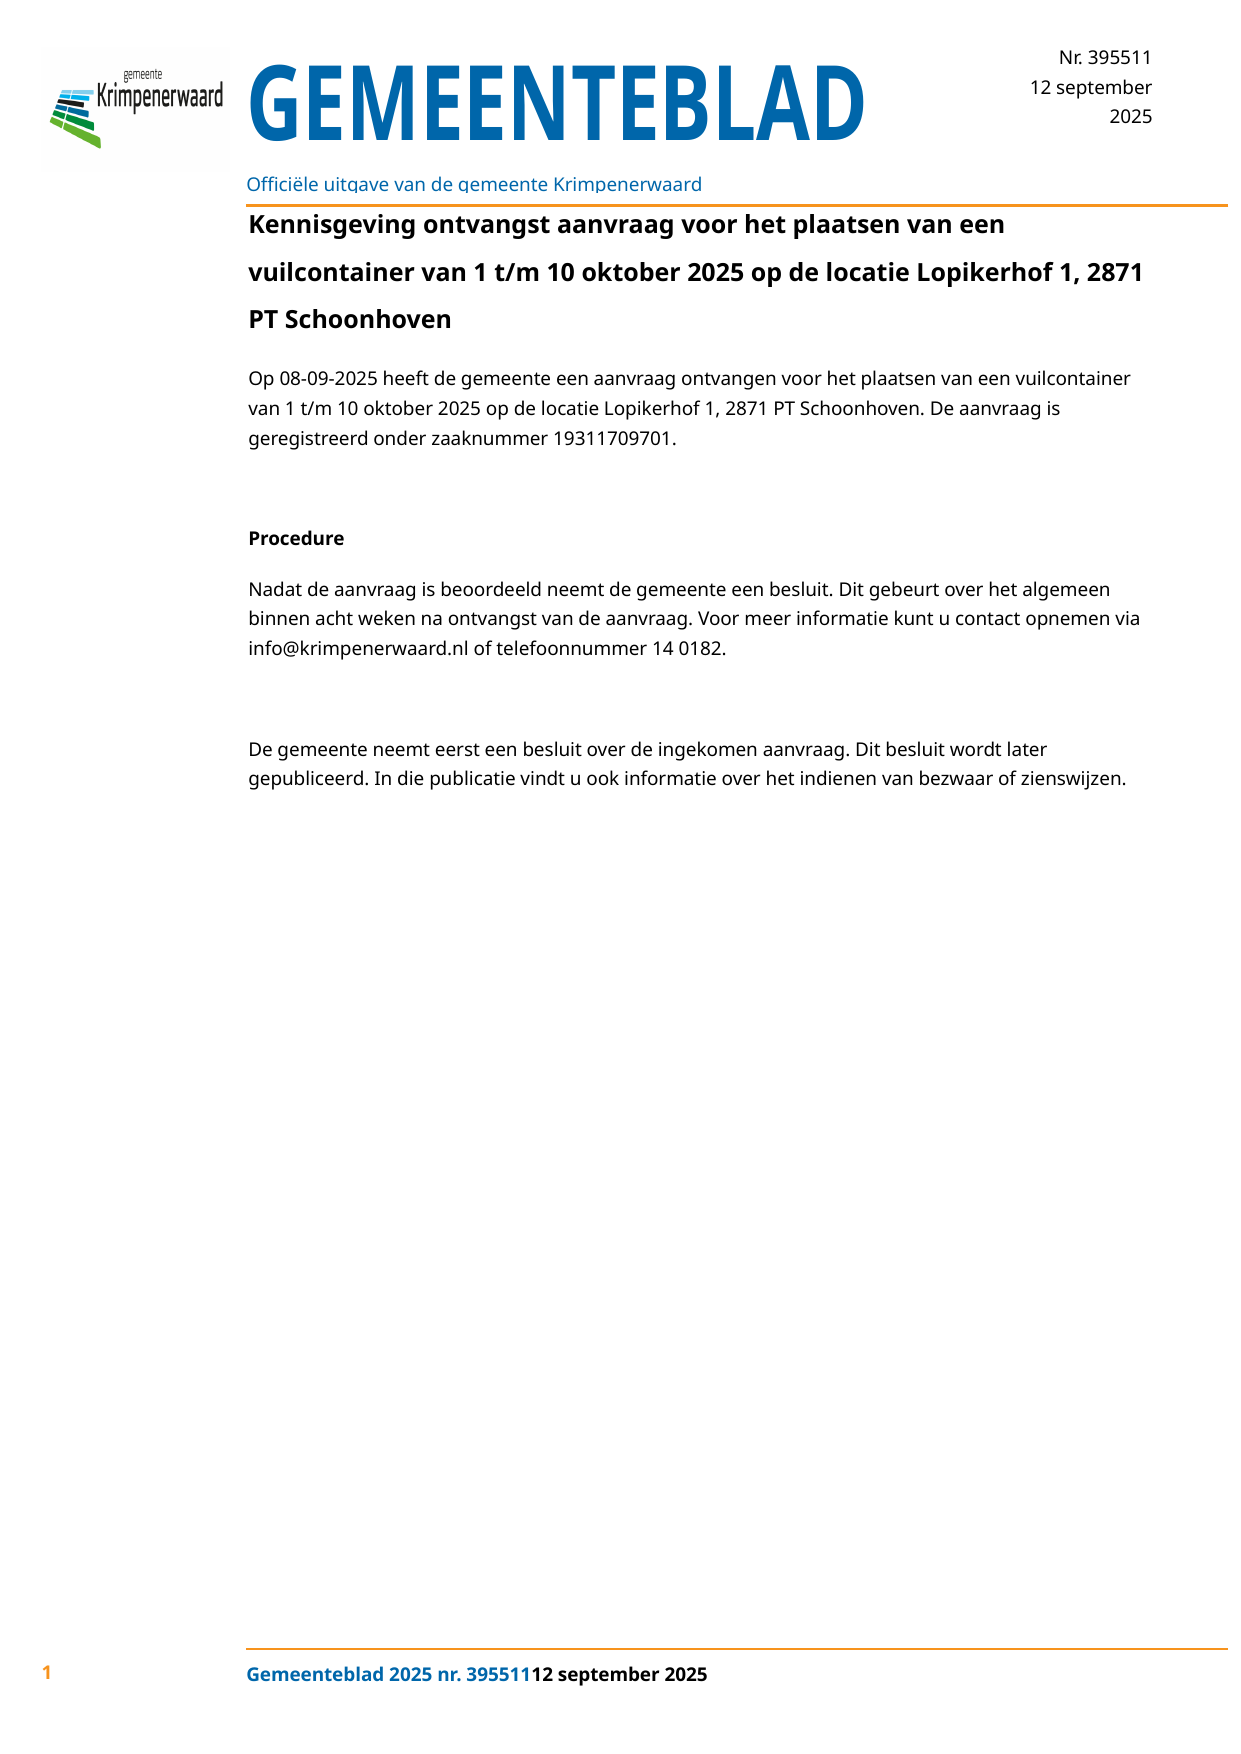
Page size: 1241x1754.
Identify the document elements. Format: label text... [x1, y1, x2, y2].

text Procedure [248, 526, 1152, 551]
text Kennisgeving ontvangst aanvraag voor het plaatsen van een vuilcontainer van 1 t/m 10 oktober 2025 op de locatie Lopikerhof 1, 2871 PT Schoonhoven [248, 207, 1152, 336]
text De gemeente neemt eerst een besluit over de ingekomen aanvraag. Dit besluit wordt later gepubliceerd. In die publicatie vindt u ook informatie over het indienen van bezwaar of zienswijzen. [248, 736, 1152, 791]
picture [41, 47, 231, 172]
text Op 08-09-2025 heeft de gemeente een aanvraag ontvangen voor het plaatsen van een vuilcontainer van 1 t/m 10 oktober 2025 op de locatie Lopikerhof 1, 2871 PT Schoonhoven. De aanvraag is geregistreerd onder zaaknummer 19311709701. [248, 366, 1152, 450]
text Nadat de aanvraag is beoordeeld neemt de gemeente een besluit. Dit gebeurt over het algemeen binnen acht weken na ontvangst van de aanvraag. Voor meer informatie kunt u contact opnemen via info@krimpenerwaard.nl of telefoonnummer 14 0182. [248, 576, 1152, 661]
